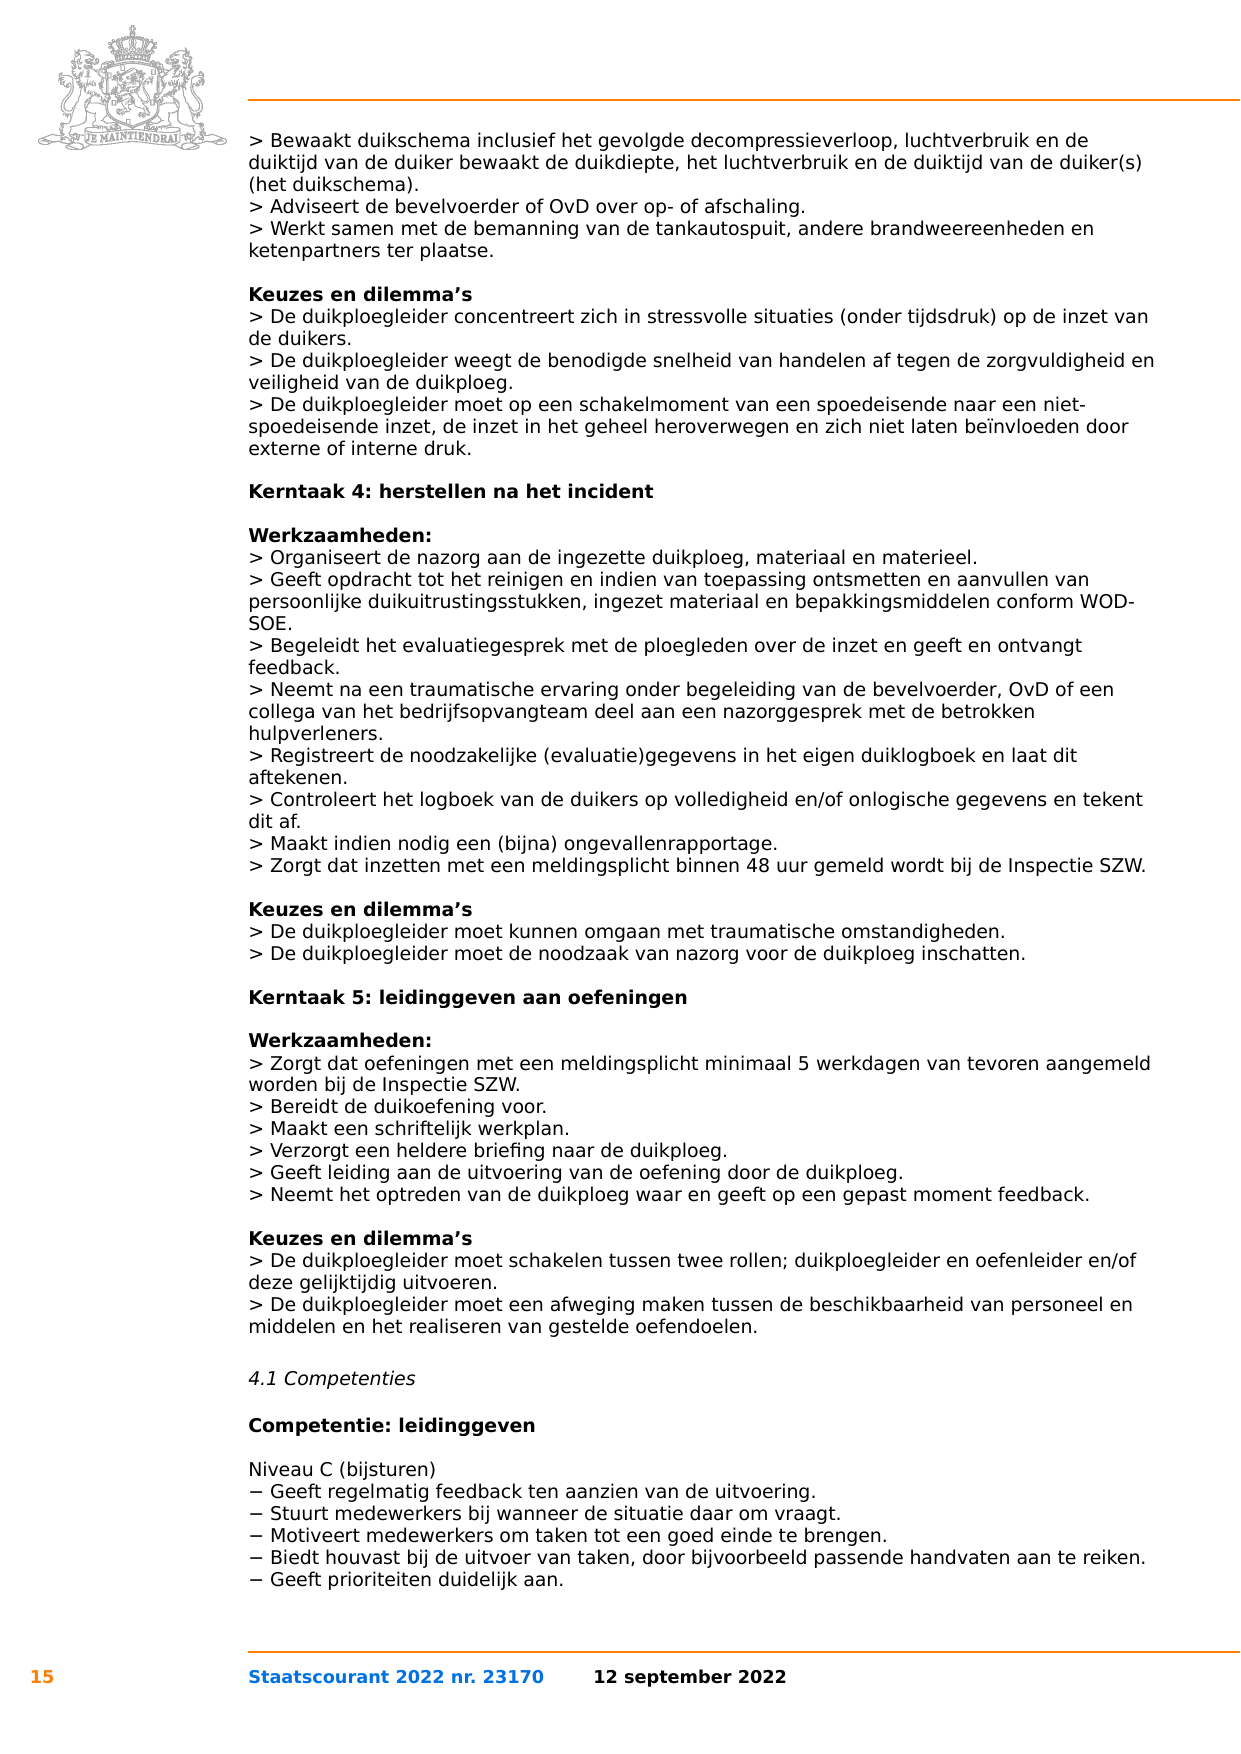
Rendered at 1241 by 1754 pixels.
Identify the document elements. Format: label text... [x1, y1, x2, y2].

text > Zorgt dat oefeningen met een meldingsplicht minimaal 5 werkdagen van tevoren aangemeld worden bij de Inspectie SZW. [248, 1052, 1163, 1096]
text > Neemt na een traumatische ervaring onder begeleiding van de bevelvoerder, OvD of een collega van het bedrijfsopvangteam deel aan een nazorggesprek met de betrokken hulpverleners. [248, 679, 1163, 745]
text − Stuurt medewerkers bij wanneer de situatie daar om vraagt. [248, 1503, 1163, 1525]
text > Neemt het optreden van de duikploeg waar en geeft op een gepast moment feedback. [248, 1184, 1163, 1206]
text > De duikploegleider moet op een schakelmoment van een spoedeisende naar een niet-spoedeisende inzet, de inzet in het geheel heroverwegen en zich niet laten beïnvloeden door externe of interne druk. [248, 393, 1163, 459]
text > De duikploegleider moet de noodzaak van nazorg voor de duikploeg inschatten. [248, 943, 1163, 965]
text > Bereidt de duikoefening voor. [248, 1096, 1163, 1118]
text > Organiseert de nazorg aan de ingezette duikploeg, materiaal en materieel. [248, 547, 1163, 569]
text > De duikploegleider concentreert zich in stressvolle situaties (onder tijdsdruk) op de inzet van de duikers. [248, 306, 1163, 349]
subtitle Kerntaak 5: leidinggeven aan oefeningen [248, 987, 1163, 1008]
text > Begeleidt het evaluatiegesprek met de ploegleden over de inzet en geeft en ontvangt feedback. [248, 635, 1163, 679]
picture [38, 25, 227, 150]
text > Maakt indien nodig een (bijna) ongevallenrapportage. [248, 833, 1163, 855]
subtitle Keuzes en dilemma’s [248, 1228, 1163, 1250]
text − Geeft prioriteiten duidelijk aan. [248, 1569, 1163, 1591]
subtitle Werkzaamheden: [248, 525, 1163, 547]
text − Biedt houvast bij de uitvoer van taken, door bijvoorbeeld passende handvaten aan te reiken. [248, 1547, 1163, 1569]
subtitle Competentie: leidinggeven [248, 1415, 1163, 1437]
text > De duikploegleider moet kunnen omgaan met traumatische omstandigheden. [248, 921, 1163, 943]
text > Bewaakt duikschema inclusief het gevolgde decompressieverloop, luchtverbruik en de duiktijd van de duiker bewaakt de duikdiepte, het luchtverbruik en de duiktijd van de duiker(s) (het duikschema). [248, 130, 1163, 196]
text > Adviseert de bevelvoerder of OvD over op- of afschaling. [248, 196, 1163, 218]
text > Maakt een schriftelijk werkplan. [248, 1118, 1163, 1140]
subtitle 4.1 Competenties [248, 1368, 1163, 1390]
subtitle Keuzes en dilemma’s [248, 899, 1163, 921]
text > Verzorgt een heldere briefing naar de duikploeg. [248, 1140, 1163, 1162]
text > Werkt samen met de bemanning van de tankautospuit, andere brandweereenheden en ketenpartners ter plaatse. [248, 218, 1163, 262]
text > Geeft leiding aan de uitvoering van de oefening door de duikploeg. [248, 1162, 1163, 1184]
text > Controleert het logboek van de duikers op volledigheid en/of onlogische gegevens en tekent dit af. [248, 789, 1163, 833]
text > De duikploegleider weegt de benodigde snelheid van handelen af tegen de zorgvuldigheid en veiligheid van de duikploeg. [248, 349, 1163, 393]
text > De duikploegleider moet een afweging maken tussen de beschikbaarheid van personeel en middelen en het realiseren van gestelde oefendoelen. [248, 1294, 1163, 1338]
text Niveau C (bijsturen) [248, 1459, 1163, 1481]
text > Geeft opdracht tot het reinigen en indien van toepassing ontsmetten en aanvullen van persoonlijke duikuitrustingsstukken, ingezet materiaal en bepakkingsmiddelen conform WOD-SOE. [248, 569, 1163, 635]
text > De duikploegleider moet schakelen tussen twee rollen; duikploegleider en oefenleider en/of deze gelijktijdig uitvoeren. [248, 1250, 1163, 1294]
text > Registreert de noodzakelijke (evaluatie)gegevens in het eigen duiklogboek en laat dit aftekenen. [248, 745, 1163, 789]
subtitle Keuzes en dilemma’s [248, 284, 1163, 306]
subtitle Kerntaak 4: herstellen na het incident [248, 481, 1163, 503]
text > Zorgt dat inzetten met een meldingsplicht binnen 48 uur gemeld wordt bij de Inspectie SZW. [248, 855, 1163, 877]
subtitle Werkzaamheden: [248, 1030, 1163, 1052]
text − Geeft regelmatig feedback ten aanzien van de uitvoering. [248, 1481, 1163, 1503]
text − Motiveert medewerkers om taken tot een goed einde te brengen. [248, 1525, 1163, 1547]
